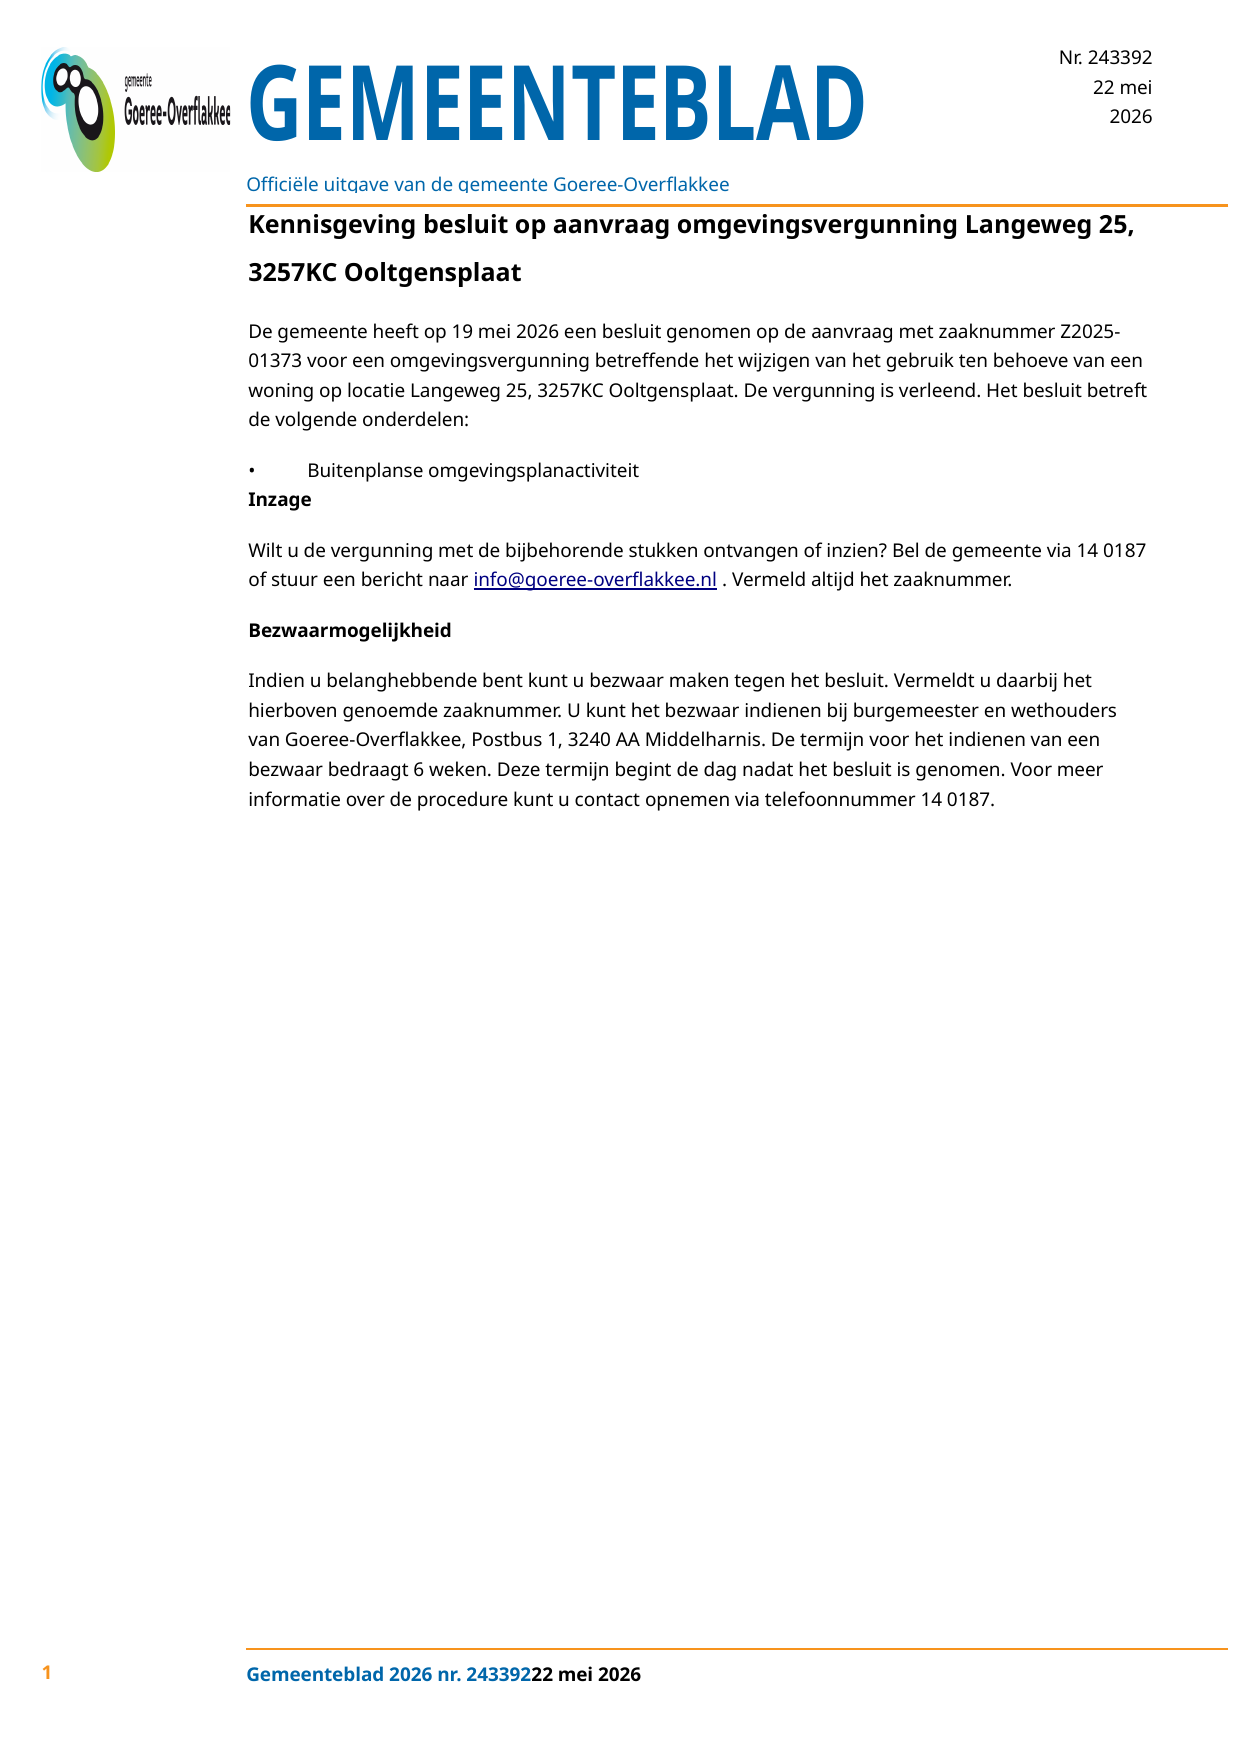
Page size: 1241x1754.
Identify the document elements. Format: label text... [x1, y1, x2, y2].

list Buitenplanse omgevingsplanactiviteit [248, 457, 1152, 483]
text Indien u belanghebbende bent kunt u bezwaar maken tegen het besluit. Vermeldt u daarbij het hierboven genoemde zaaknummer. U kunt het bezwaar indienen bij burgemeester en wethouders van Goeree-Overflakkee, Postbus 1, 3240 AA Middelharnis. De termijn voor het indienen van een bezwaar bedraagt 6 weken. Deze termijn begint de dag nadat het besluit is genomen. Voor meer informatie over de procedure kunt u contact opnemen via telefoonnummer 14 0187. [248, 667, 1152, 812]
text Inzage [248, 487, 1152, 512]
picture [41, 47, 231, 172]
text De gemeente heeft op 19 mei 2026 een besluit genomen op de aanvraag met zaaknummer Z2025-01373 voor een omgevingsvergunning betreffende het wijzigen van het gebruik ten behoeve van een woning op locatie Langeweg 25, 3257KC Ooltgensplaat. De vergunning is verleend. Het besluit betreft de volgende onderdelen: [248, 318, 1152, 432]
text Kennisgeving besluit op aanvraag omgevingsvergunning Langeweg 25, 3257KC Ooltgensplaat [248, 207, 1152, 288]
text Wilt u de vergunning met de bijbehorende stukken ontvangen of inzien? Bel de gemeente via 14 0187 of stuur een bericht naar info@goeree-overflakkee.nl . Vermeld altijd het zaaknummer. [248, 537, 1152, 592]
text Bezwaarmogelijkheid [248, 617, 1152, 643]
